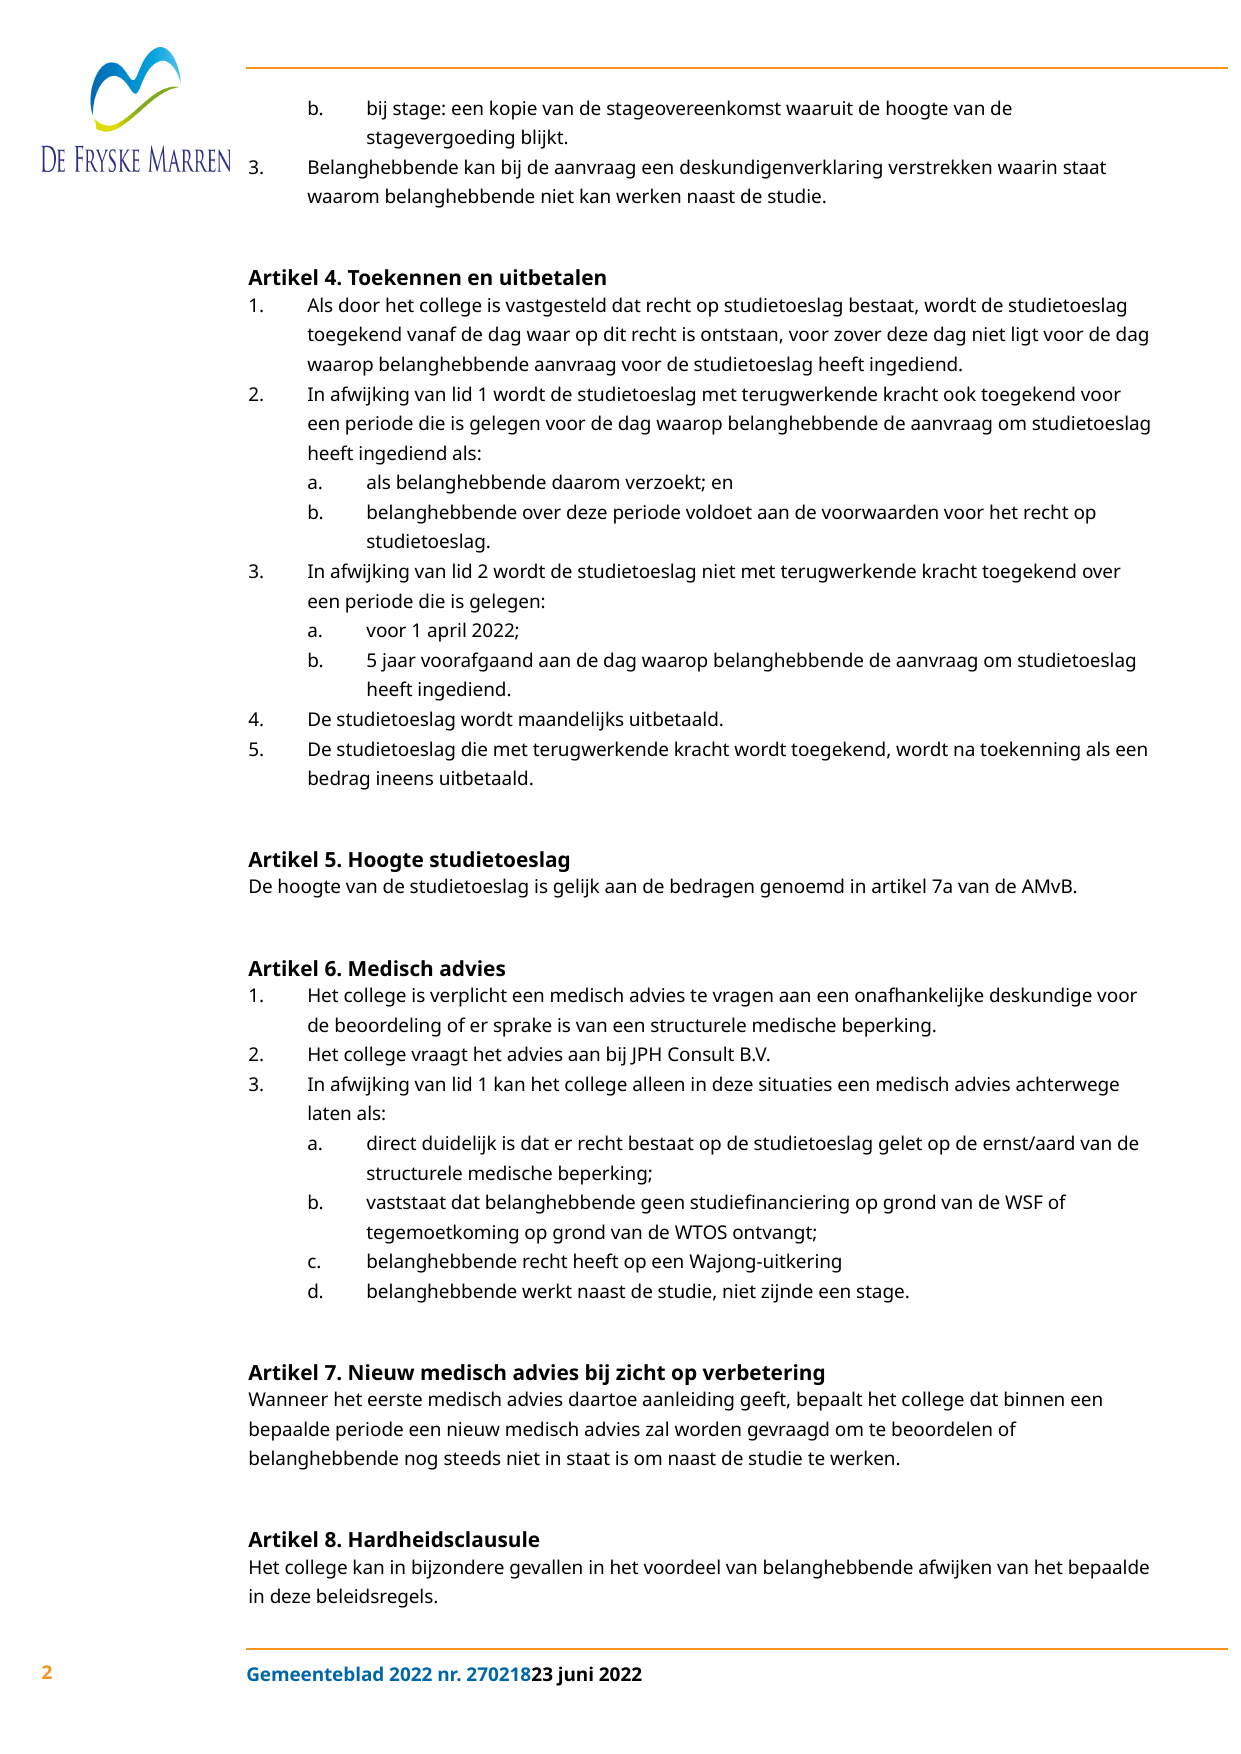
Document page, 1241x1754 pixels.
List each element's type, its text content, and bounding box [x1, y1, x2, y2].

text Artikel 7. Nieuw medisch advies bij zicht op verbetering [248, 1358, 1152, 1386]
list belanghebbende werkt naast de studie, niet zijnde een stage. [307, 1278, 1152, 1304]
text Artikel 5. Hoogte studietoeslag [248, 845, 1152, 874]
list belanghebbende over deze periode voldoet aan de voorwaarden voor het recht op studietoeslag. [307, 499, 1152, 554]
list direct duidelijk is dat er recht bestaat op de studietoeslag gelet op de ernst/aard van de structurele medische beperking; [307, 1130, 1152, 1185]
list Het college vraagt het advies aan bij JPH Consult B.V. [248, 1041, 1152, 1067]
list belanghebbende recht heeft op een Wajong-uitkering [307, 1248, 1152, 1274]
list Belanghebbende kan bij de aanvraag een deskundigenverklaring verstrekken waarin staat waarom belanghebbende niet kan werken naast de studie. [248, 154, 1152, 209]
list De studietoeslag die met terugwerkende kracht wordt toegekend, wordt na toekenning als een bedrag ineens uitbetaald. [248, 736, 1152, 791]
text De hoogte van de studietoeslag is gelijk aan de bedragen genoemd in artikel 7a van de AMvB. [248, 874, 1152, 899]
text Artikel 4. Toekennen en uitbetalen [248, 263, 1152, 292]
list In afwijking van lid 1 kan het college alleen in deze situaties een medisch advies achterwege laten als: [248, 1071, 1152, 1126]
list als belanghebbende daarom verzoekt; en [307, 469, 1152, 495]
text Artikel 6. Medisch advies [248, 954, 1152, 982]
text Het college kan in bijzondere gevallen in het voordeel van belanghebbende afwijken van het bepaalde in deze beleidsregels. [248, 1554, 1152, 1609]
list In afwijking van lid 2 wordt de studietoeslag niet met terugwerkende kracht toegekend over een periode die is gelegen: [248, 558, 1152, 613]
list 5 jaar voorafgaand aan de dag waarop belanghebbende de aanvraag om studietoeslag heeft ingediend. [307, 647, 1152, 702]
picture [41, 47, 231, 172]
list De studietoeslag wordt maandelijks uitbetaald. [248, 706, 1152, 732]
text Wanneer het eerste medisch advies daartoe aanleiding geeft, bepaalt het college dat binnen een bepaalde periode een nieuw medisch advies zal worden gevraagd om te beoordelen of belanghebbende nog steeds niet in staat is om naast de studie te werken. [248, 1386, 1152, 1471]
list Het college is verplicht een medisch advies te vragen aan een onafhankelijke deskundige voor de beoordeling of er sprake is van een structurele medische beperking. [248, 982, 1152, 1037]
text Artikel 8. Hardheidsclausule [248, 1526, 1152, 1554]
list vaststaat dat belanghebbende geen studiefinanciering op grond van de WSF of tegemoetkoming op grond van de WTOS ontvangt; [307, 1189, 1152, 1244]
list In afwijking van lid 1 wordt de studietoeslag met terugwerkende kracht ook toegekend voor een periode die is gelegen voor de dag waarop belanghebbende de aanvraag om studietoeslag heeft ingediend als: [248, 381, 1152, 466]
list voor 1 april 2022; [307, 617, 1152, 643]
list bij stage: een kopie van de stageovereenkomst waaruit de hoogte van de stagevergoeding blijkt. [307, 95, 1152, 150]
list Als door het college is vastgesteld dat recht op studietoeslag bestaat, wordt de studietoeslag toegekend vanaf de dag waar op dit recht is ontstaan, voor zover deze dag niet ligt voor de dag waarop belanghebbende aanvraag voor de studietoeslag heeft ingediend. [248, 292, 1152, 377]
